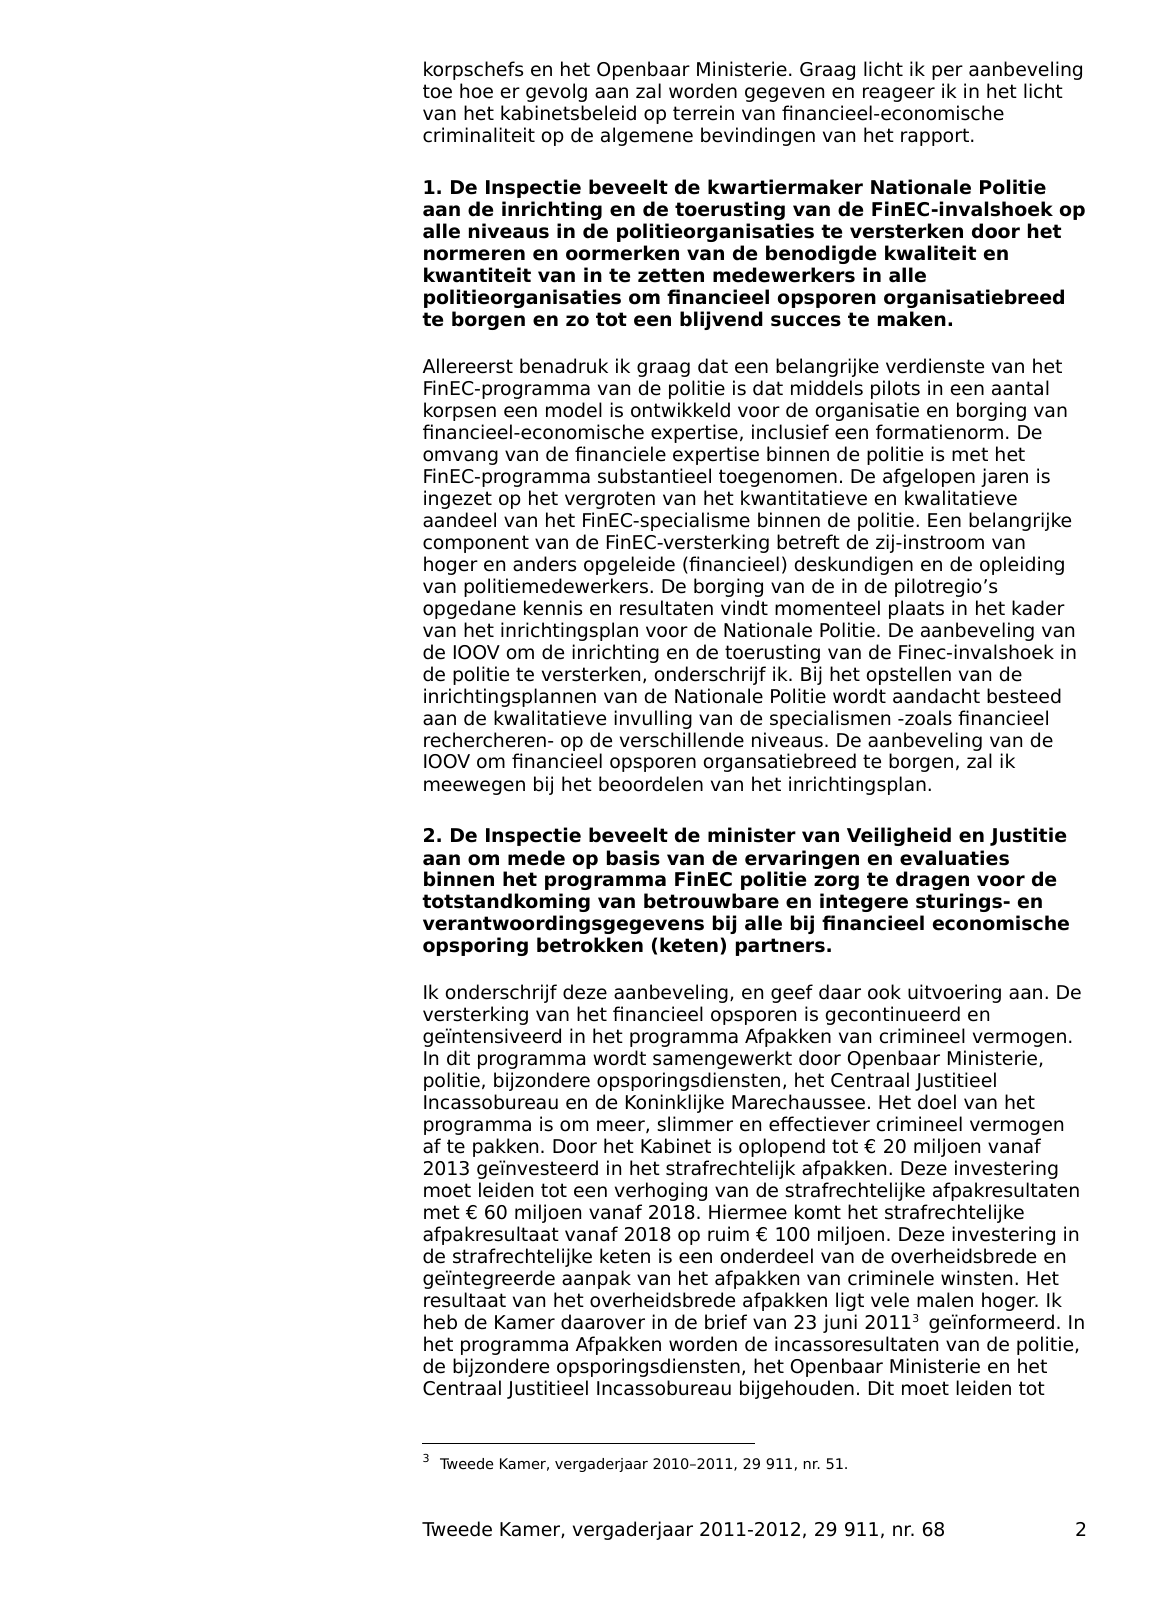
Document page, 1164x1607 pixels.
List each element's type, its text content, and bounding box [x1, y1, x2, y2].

text Allereerst benadruk ik graag dat een belangrijke verdienste van het FinEC-programma van de politie is dat middels pilots in een aantal korpsen een model is ontwikkeld voor de organisatie en borging van financieel-economische expertise, inclusief een formatienorm. De omvang van de financiele expertise binnen de politie is met het FinEC-programma substantieel toegenomen. De afgelopen jaren is ingezet op het vergroten van het kwantitatieve en kwalitatieve aandeel van het FinEC-specialisme binnen de politie. Een belangrijke component van de FinEC-versterking betreft de zij-instroom van hoger en anders opgeleide (financieel) deskundigen en de opleiding van politiemedewerkers. De borging van de in de pilotregio’s opgedane kennis en resultaten vindt momenteel plaats in het kader van het inrichtingsplan voor de Nationale Politie. De aanbeveling van de IOOV om de inrichting en de toerusting van de Finec-invalshoek in de politie te versterken, onderschrijf ik. Bij het opstellen van de inrichtingsplannen van de Nationale Politie wordt aandacht besteed aan de kwalitatieve invulling van de specialismen -zoals financieel rechercheren- op de verschillende niveaus. De aanbeveling van de IOOV om financieel opsporen organsatiebreed te borgen, zal ik meewegen bij het beoordelen van het inrichtingsplan. [422, 356, 1087, 795]
text Ik onderschrijf deze aanbeveling, en geef daar ook uitvoering aan. De versterking van het financieel opsporen is gecontinueerd en geïntensiveerd in het programma Afpakken van crimineel vermogen. In dit programma wordt samengewerkt door Openbaar Ministerie, politie, bijzondere opsporingsdiensten, het Centraal Justitieel Incassobureau en de Koninklijke Marechaussee. Het doel van het programma is om meer, slimmer en effectiever crimineel vermogen af te pakken. Door het Kabinet is oplopend tot € 20 miljoen vanaf 2013 geïnvesteerd in het strafrechtelijk afpakken. Deze investering moet leiden tot een verhoging van de strafrechtelijke afpakresultaten met € 60 miljoen vanaf 2018. Hiermee komt het strafrechtelijke afpakresultaat vanaf 2018 op ruim € 100 miljoen. Deze investering in de strafrechtelijke keten is een onderdeel van de overheidsbrede en geïntegreerde aanpak van het afpakken van criminele winsten. Het resultaat van het overheidsbrede afpakken ligt vele malen hoger. Ik heb de Kamer daarover in de brief van 23 juni 2011 geïnformeerd. In het programma Afpakken worden de incassoresultaten van de politie, de bijzondere opsporingsdiensten, het Openbaar Ministerie en het Centraal Justitieel Incassobureau bijgehouden. Dit moet leiden tot [422, 982, 1087, 1400]
text Tweede Kamer, vergaderjaar 2010–2011, 29 911, nr. 51. [422, 1452, 1087, 1474]
subtitle 2. De Inspectie beveelt de minister van Veiligheid en Justitie aan om mede op basis van de ervaringen en evaluaties binnen het programma FinEC politie zorg te dragen voor de totstandkoming van betrouwbare en integere sturings- en verantwoordingsgegevens bij alle bij financieel economische opsporing betrokken (keten) partners. [422, 825, 1087, 957]
text korpschefs en het Openbaar Ministerie. Graag licht ik per aanbeveling toe hoe er gevolg aan zal worden gegeven en reageer ik in het licht van het kabinetsbeleid op terrein van financieel-economische criminaliteit op de algemene bevindingen van het rapport. [422, 59, 1087, 147]
subtitle 1. De Inspectie beveelt de kwartiermaker Nationale Politie aan de inrichting en de toerusting van de FinEC-invalshoek op alle niveaus in de politieorganisaties te versterken door het normeren en oormerken van de benodigde kwaliteit en kwantiteit van in te zetten medewerkers in alle politieorganisaties om financieel opsporen organisatiebreed te borgen en zo tot een blijvend succes te maken. [422, 177, 1087, 331]
